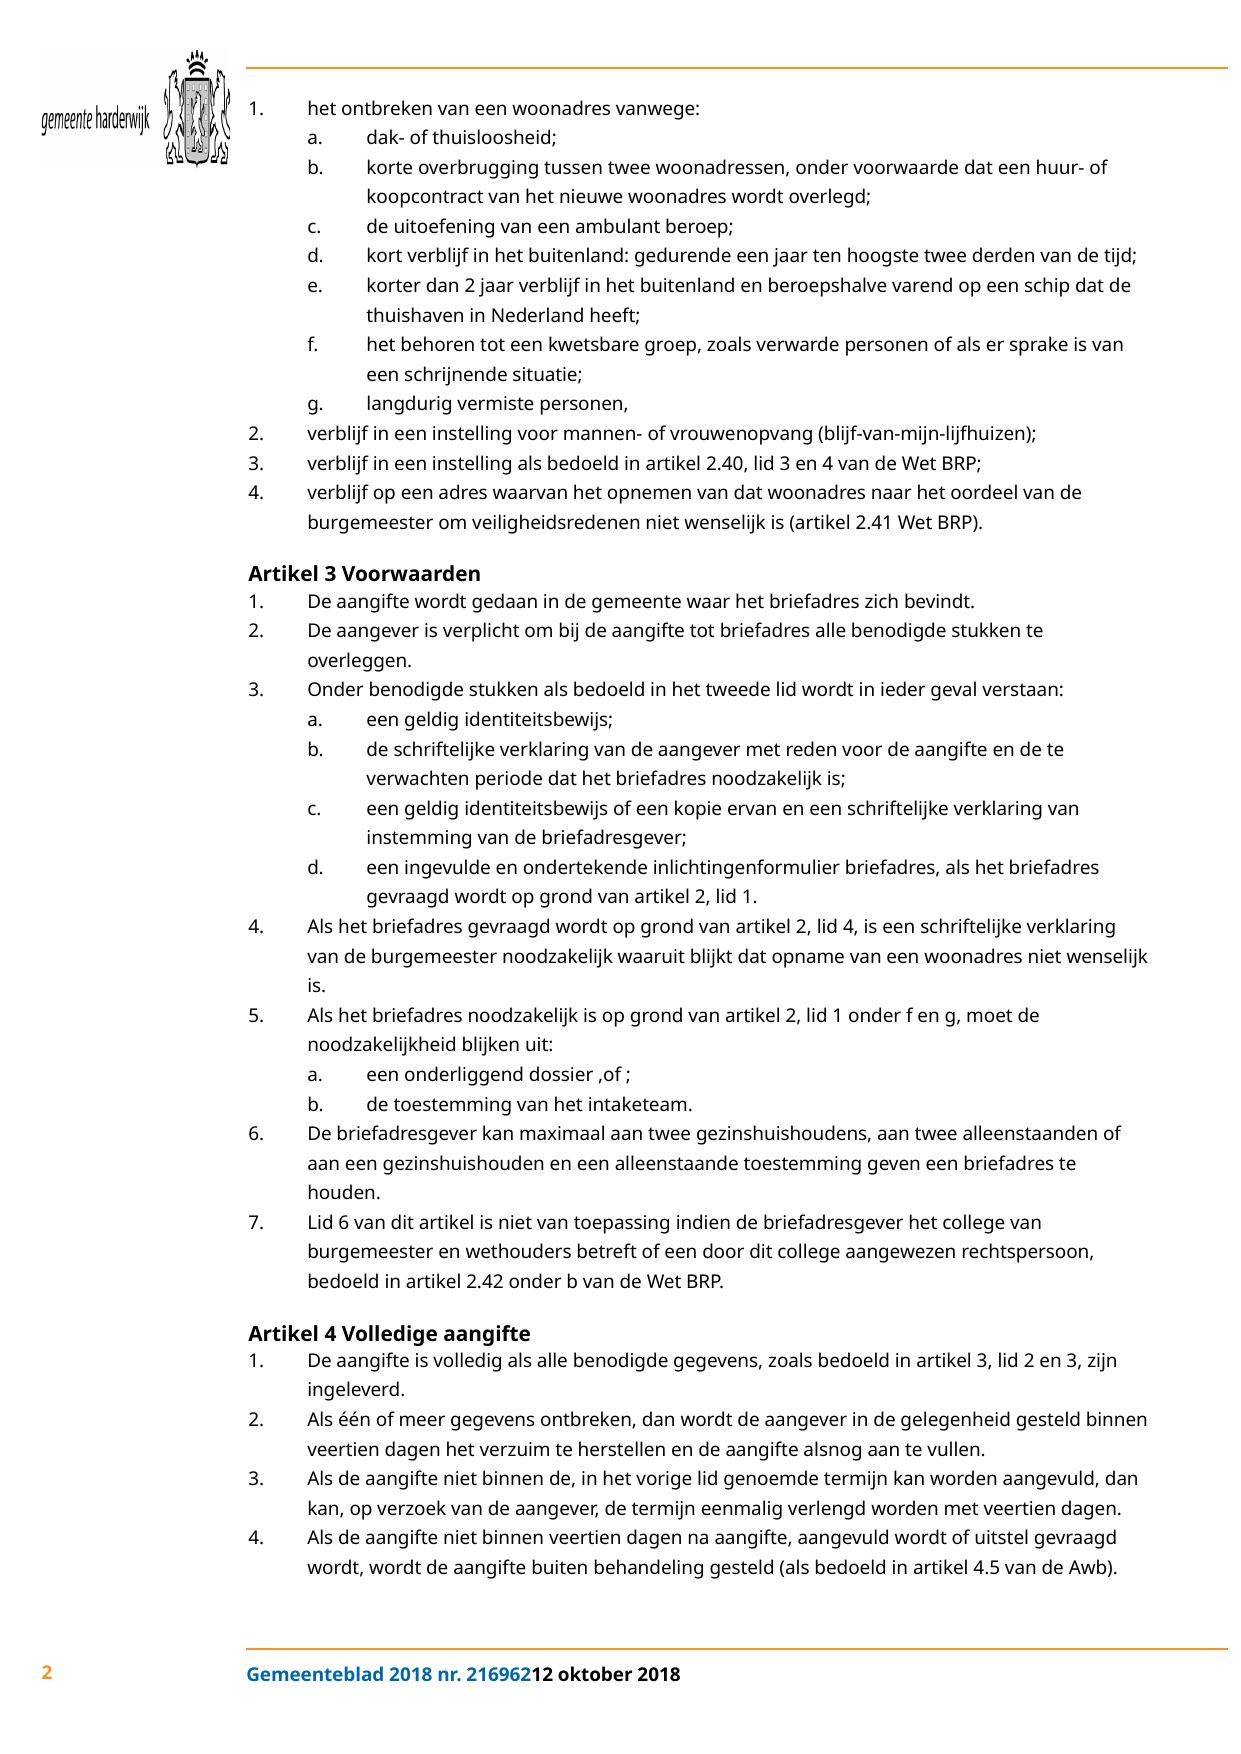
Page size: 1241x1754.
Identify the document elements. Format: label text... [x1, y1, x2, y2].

list Onder benodigde stukken als bedoeld in het tweede lid wordt in ieder geval verstaan: [248, 677, 1152, 702]
list een geldig identiteitsbewijs; [307, 706, 1152, 732]
list verblijf in een instelling als bedoeld in artikel 2.40, lid 3 en 4 van de Wet BRP; [248, 450, 1152, 476]
list verblijf op een adres waarvan het opnemen van dat woonadres naar het oordeel van de burgemeester om veiligheidsredenen niet wenselijk is (artikel 2.41 Wet BRP). [248, 479, 1152, 535]
list het ontbreken van een woonadres vanwege: [248, 95, 1152, 121]
list korte overbrugging tussen twee woonadressen, onder voorwaarde dat een huur- of koopcontract van het nieuwe woonadres wordt overlegd; [307, 154, 1152, 209]
list de toestemming van het intaketeam. [307, 1091, 1152, 1116]
list een geldig identiteitsbewijs of een kopie ervan en een schriftelijke verklaring van instemming van de briefadresgever; [307, 795, 1152, 850]
text Artikel 3 Voorwaarden [248, 559, 1152, 588]
list Als het briefadres noodzakelijk is op grond van artikel 2, lid 1 onder f en g, moet de noodzakelijkheid blijken uit: [248, 1002, 1152, 1057]
list Als de aangifte niet binnen veertien dagen na aangifte, aangevuld wordt of uitstel gevraagd wordt, wordt de aangifte buiten behandeling gesteld (als bedoeld in artikel 4.5 van de Awb). [248, 1524, 1152, 1580]
list Lid 6 van dit artikel is niet van toepassing indien de briefadresgever het college van burgemeester en wethouders betreft of een door dit college aangewezen rechtspersoon, bedoeld in artikel 2.42 onder b van de Wet BRP. [248, 1209, 1152, 1294]
list langdurig vermiste personen, [307, 391, 1152, 416]
list Als het briefadres gevraagd wordt op grond van artikel 2, lid 4, is een schriftelijke verklaring van de burgemeester noodzakelijk waaruit blijkt dat opname van een woonadres niet wenselijk is. [248, 913, 1152, 998]
list de uitoefening van een ambulant beroep; [307, 213, 1152, 239]
list Als de aangifte niet binnen de, in het vorige lid genoemde termijn kan worden aangevuld, dan kan, op verzoek van de aangever, de termijn eenmalig verlengd worden met veertien dagen. [248, 1465, 1152, 1521]
list kort verblijf in het buitenland: gedurende een jaar ten hoogste twee derden van de tijd; [307, 243, 1152, 268]
list De aangifte wordt gedaan in de gemeente waar het briefadres zich bevindt. [248, 588, 1152, 613]
text Artikel 4 Volledige aangifte [248, 1319, 1152, 1347]
list De briefadresgever kan maximaal aan twee gezinshuishoudens, aan twee alleenstaanden of aan een gezinshuishouden en een alleenstaande toestemming geven een briefadres te houden. [248, 1120, 1152, 1205]
list de schriftelijke verklaring van de aangever met reden voor de aangifte en de te verwachten periode dat het briefadres noodzakelijk is; [307, 736, 1152, 791]
list De aangever is verplicht om bij de aangifte tot briefadres alle benodigde stukken te overleggen. [248, 617, 1152, 673]
list een onderliggend dossier ,of ; [307, 1061, 1152, 1087]
list het behoren tot een kwetsbare groep, zoals verwarde personen of als er sprake is van een schrijnende situatie; [307, 331, 1152, 387]
list dak- of thuisloosheid; [307, 124, 1152, 150]
list De aangifte is volledig als alle benodigde gegevens, zoals bedoeld in artikel 3, lid 2 en 3, zijn ingeleverd. [248, 1347, 1152, 1402]
list korter dan 2 jaar verblijf in het buitenland en beroepshalve varend op een schip dat de thuishaven in Nederland heeft; [307, 272, 1152, 328]
list Als één of meer gegevens ontbreken, dan wordt de aangever in de gelegenheid gesteld binnen veertien dagen het verzuim te herstellen en de aangifte alsnog aan te vullen. [248, 1406, 1152, 1462]
picture [41, 47, 231, 172]
list een ingevulde en ondertekende inlichtingenformulier briefadres, als het briefadres gevraagd wordt op grond van artikel 2, lid 1. [307, 854, 1152, 909]
list verblijf in een instelling voor mannen- of vrouwenopvang (blijf-van-mijn-lijfhuizen); [248, 420, 1152, 446]
